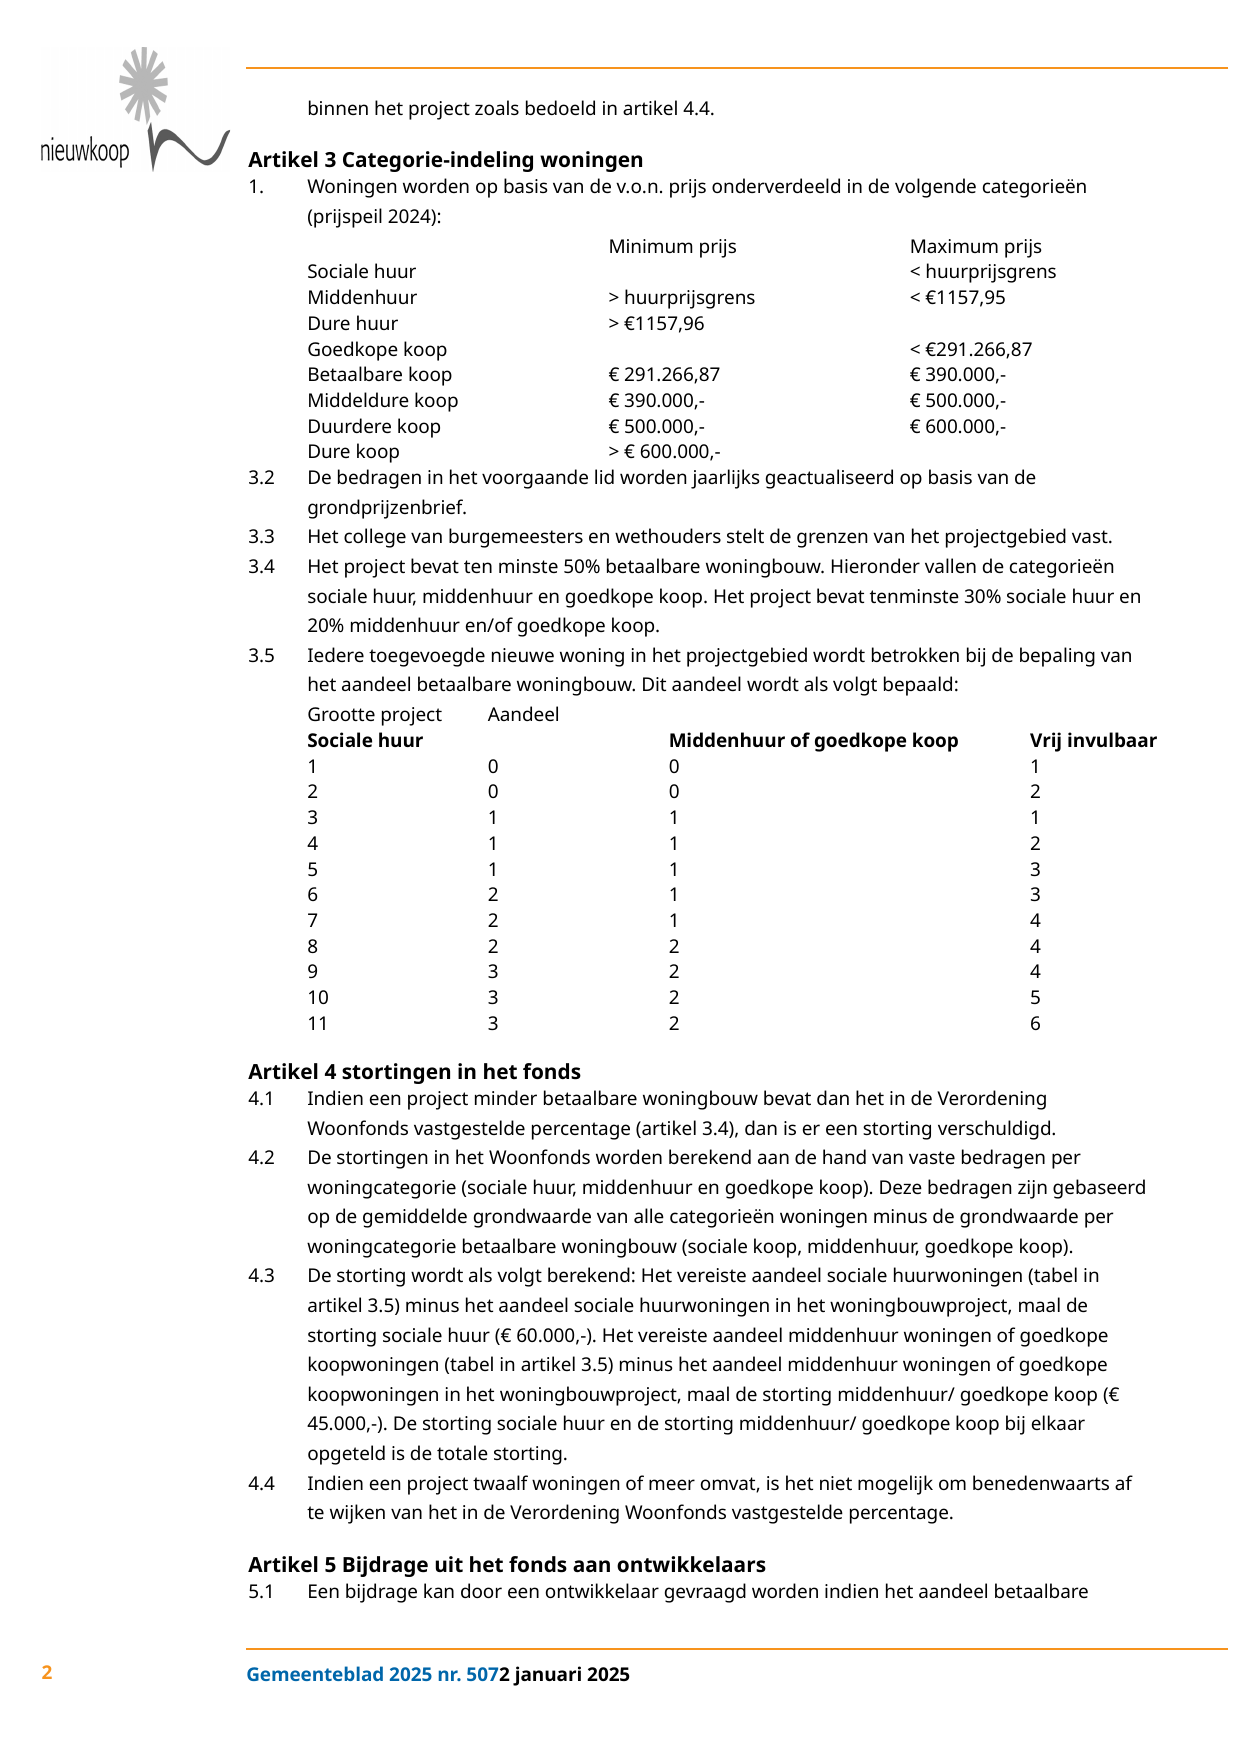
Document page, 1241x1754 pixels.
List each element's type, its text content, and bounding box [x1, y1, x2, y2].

table_cell 2 [488, 933, 668, 959]
table_cell 0 [669, 779, 849, 804]
table_cell 1 [669, 907, 849, 933]
list Iedere toegevoegde nieuwe woning in het projectgebied wordt betrokken bij de bepaling van het aandeel betaalbare woningbouw. Dit aandeel wordt als volgt bepaald: [248, 642, 1152, 697]
table_cell 1 [488, 856, 668, 881]
table_cell [849, 933, 1030, 959]
list Het project bevat ten minste 50% betaalbare woningbouw. Hieronder vallen de categorieën sociale huur, middenhuur en goedkope koop. Het project bevat tenminste 30% sociale huur en 20% middenhuur en/of goedkope koop. [248, 553, 1152, 638]
table_cell 2 [669, 984, 849, 1010]
table_cell > € 600.000,- [608, 439, 909, 464]
table_cell € 500.000,- [910, 387, 1211, 413]
table_cell > huurprijsgrens [608, 284, 909, 310]
picture [41, 47, 231, 172]
list De stortingen in het Woonfonds worden berekend aan de hand van vaste bedragen per woningcategorie (sociale huur, middenhuur en goedkope koop). Deze bedragen zijn gebaseerd op de gemiddelde grondwaarde van alle categorieën woningen minus de grondwaarde per woningcategorie betaalbare woningbouw (sociale koop, middenhuur, goedkope koop). [248, 1144, 1152, 1259]
table_cell Vrij invulbaar [1030, 727, 1211, 753]
table_header Minimum prijs [608, 233, 909, 259]
table_cell Sociale huur [307, 259, 608, 284]
table_cell € 600.000,- [910, 413, 1211, 439]
table_cell < €1157,95 [910, 284, 1211, 310]
table_cell < €291.266,87 [910, 336, 1211, 362]
table_cell 3 [1030, 881, 1211, 907]
table_cell 0 [669, 753, 849, 778]
table_cell 1 [669, 830, 849, 856]
table_header Maximum prijs [910, 233, 1211, 259]
table_cell 1 [1030, 753, 1211, 778]
table_cell 1 [669, 881, 849, 907]
table_cell 10 [307, 984, 488, 1010]
table_cell € 291.266,87 [608, 362, 909, 387]
table_cell 5 [307, 856, 488, 881]
table_cell 3 [1030, 856, 1211, 881]
table_cell [608, 259, 909, 284]
table_cell € 500.000,- [608, 413, 909, 439]
table_cell 4 [1030, 907, 1211, 933]
table_cell [849, 881, 1030, 907]
table_cell 9 [307, 959, 488, 984]
table_cell > €1157,96 [608, 310, 909, 336]
table_cell 6 [1030, 1010, 1211, 1036]
table_cell 0 [488, 753, 668, 778]
table_cell 2 [488, 881, 668, 907]
table_cell 4 [307, 830, 488, 856]
table_cell 3 [488, 984, 668, 1010]
list binnen het project zoals bedoeld in artikel 4.4. [248, 95, 1152, 121]
table_cell [849, 779, 1030, 804]
list Het college van burgemeesters en wethouders stelt de grenzen van het projectgebied vast. [248, 524, 1152, 549]
table_header [307, 233, 608, 259]
table_cell 4 [1030, 933, 1211, 959]
table_cell [910, 310, 1211, 336]
table_cell 3 [488, 959, 668, 984]
text Artikel 4 stortingen in het fonds [248, 1057, 1152, 1085]
list Indien een project twaalf woningen of meer omvat, is het niet mogelijk om benedenwaarts af te wijken van het in de Verordening Woonfonds vastgestelde percentage. [248, 1470, 1152, 1525]
list De bedragen in het voorgaande lid worden jaarlijks geactualiseerd op basis van de grondprijzenbrief. [248, 464, 1152, 520]
table_cell 1 [488, 804, 668, 830]
table_cell 11 [307, 1010, 488, 1036]
table_cell 3 [307, 804, 488, 830]
table_cell 6 [307, 881, 488, 907]
table_cell Duurdere koop [307, 413, 608, 439]
table_cell Betaalbare koop [307, 362, 608, 387]
table_cell 2 [1030, 830, 1211, 856]
table_cell Goedkope koop [307, 336, 608, 362]
table_cell [849, 959, 1030, 984]
table_header Aandeel [488, 701, 1211, 727]
table_cell Middeldure koop [307, 387, 608, 413]
table_cell 2 [488, 907, 668, 933]
table_header Grootte project [307, 701, 488, 727]
table_cell 1 [669, 804, 849, 830]
table_cell 2 [307, 779, 488, 804]
list Woningen worden op basis van de v.o.n. prijs onderverdeeld in de volgende categorieën (prijspeil 2024): [248, 174, 1152, 229]
table_cell [849, 830, 1030, 856]
table_cell 0 [488, 779, 668, 804]
table_cell [849, 1010, 1030, 1036]
table_cell [849, 856, 1030, 881]
text Artikel 3 Categorie-indeling woningen [248, 145, 1152, 174]
table_cell Dure huur [307, 310, 608, 336]
table_cell [608, 336, 909, 362]
list Indien een project minder betaalbare woningbouw bevat dan het in de Verordening Woonfonds vastgestelde percentage (artikel 3.4), dan is er een storting verschuldigd. [248, 1085, 1152, 1141]
table_cell 2 [669, 1010, 849, 1036]
table_cell [910, 439, 1211, 464]
table_cell 1 [488, 830, 668, 856]
table_cell Sociale huur [307, 727, 668, 753]
text Artikel 5 Bijdrage uit het fonds aan ontwikkelaars [248, 1550, 1152, 1578]
table_cell [849, 907, 1030, 933]
table_cell 5 [1030, 984, 1211, 1010]
table_cell Dure koop [307, 439, 608, 464]
table_cell 2 [669, 959, 849, 984]
table_cell 4 [1030, 959, 1211, 984]
table_cell [849, 804, 1030, 830]
table_cell 3 [488, 1010, 668, 1036]
table_cell Middenhuur [307, 284, 608, 310]
table_cell 1 [307, 753, 488, 778]
table_cell 7 [307, 907, 488, 933]
table_cell 2 [1030, 779, 1211, 804]
table_cell [849, 753, 1030, 778]
table_cell € 390.000,- [910, 362, 1211, 387]
table_cell 1 [1030, 804, 1211, 830]
list Een bijdrage kan door een ontwikkelaar gevraagd worden indien het aandeel betaalbare [248, 1578, 1152, 1604]
table_cell € 390.000,- [608, 387, 909, 413]
list De storting wordt als volgt berekend: Het vereiste aandeel sociale huurwoningen (tabel in artikel 3.5) minus het aandeel sociale huurwoningen in het woningbouwproject, maal de storting sociale huur (€ 60.000,-). Het vereiste aandeel middenhuur woningen of goedkope koopwoningen (tabel in artikel 3.5) minus het aandeel middenhuur woningen of goedkope koopwoningen in het woningbouwproject, maal de storting middenhuur/ goedkope koop (€ 45.000,-). De storting sociale huur en de storting middenhuur/ goedkope koop bij elkaar opgeteld is de totale storting. [248, 1263, 1152, 1466]
table_cell 1 [669, 856, 849, 881]
table_cell [849, 984, 1030, 1010]
table_cell 2 [669, 933, 849, 959]
table_cell < huurprijsgrens [910, 259, 1211, 284]
table_cell Middenhuur of goedkope koop [669, 727, 1030, 753]
table_cell 8 [307, 933, 488, 959]
